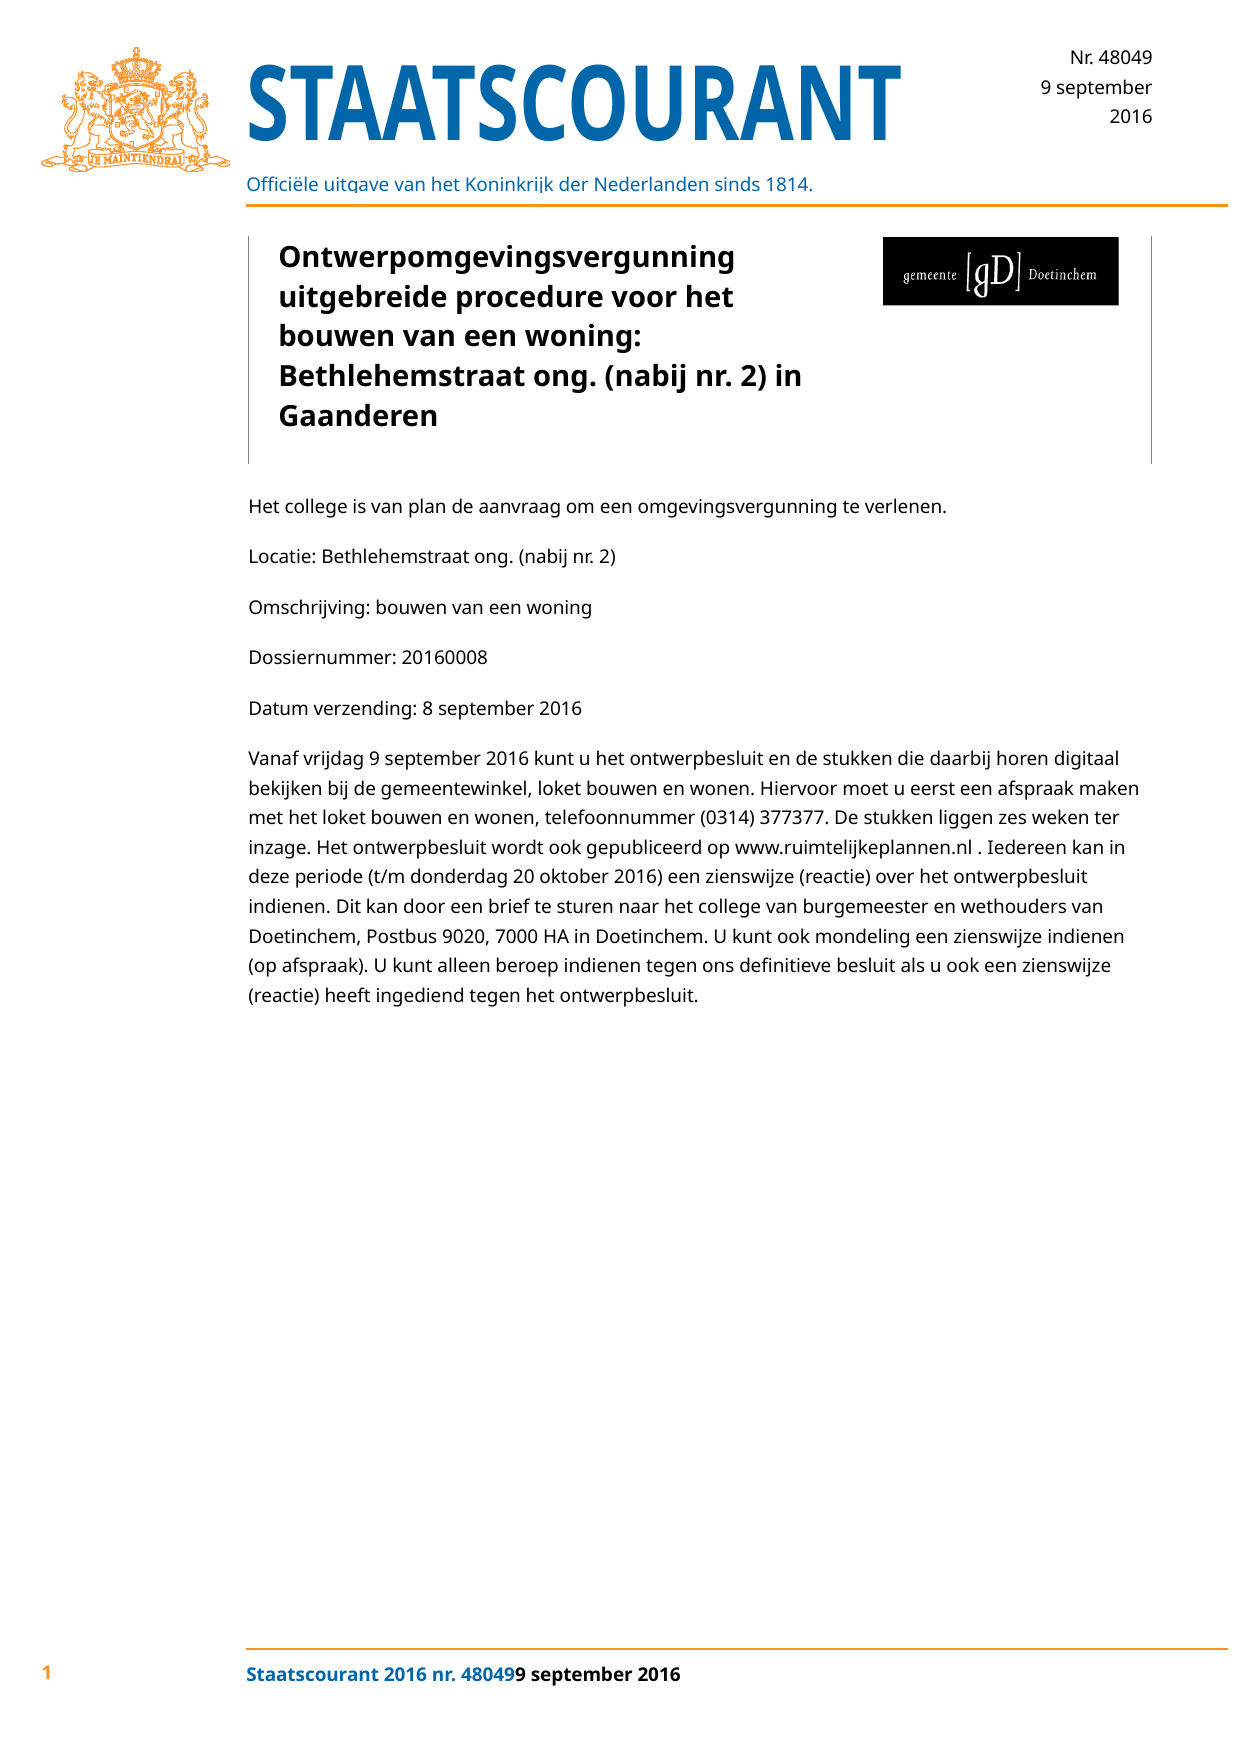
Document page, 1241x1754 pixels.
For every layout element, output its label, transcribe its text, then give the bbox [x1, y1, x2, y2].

picture [882, 236, 1119, 306]
text Omschrijving: bouwen van een woning [248, 594, 1152, 620]
picture [41, 47, 231, 172]
text Het college is van plan de aanvraag om een omgevingsvergunning te verlenen. [248, 493, 1152, 519]
text Locatie: Bethlehemstraat ong. (nabij nr. 2) [248, 544, 1152, 569]
text Datum verzending: 8 september 2016 [248, 695, 1152, 721]
table_header Ontwerpomgevingsvergunning uitgebreide procedure voor het bouwen van een woning: Bethlehemstraat ong. (nabij nr. 2) in Gaanderen [249, 236, 850, 464]
table_header [850, 236, 1151, 464]
text Vanaf vrijdag 9 september 2016 kunt u het ontwerpbesluit en de stukken die daarbij horen digitaal bekijken bij de gemeentewinkel, loket bouwen en wonen. Hiervoor moet u eerst een afspraak maken met het loket bouwen en wonen, telefoonnummer (0314) 377377. De stukken liggen zes weken ter inzage. Het ontwerpbesluit wordt ook gepubliceerd op www.ruimtelijkeplannen.nl . Iedereen kan in deze periode (t/m donderdag 20 oktober 2016) een zienswijze (reactie) over het ontwerpbesluit indienen. Dit kan door een brief te sturen naar het college van burgemeester en wethouders van Doetinchem, Postbus 9020, 7000 HA in Doetinchem. U kunt ook mondeling een zienswijze indienen (op afspraak). U kunt alleen beroep indienen tegen ons definitieve besluit als u ook een zienswijze (reactie) heeft ingediend tegen het ontwerpbesluit. [248, 745, 1152, 1008]
text Dossiernummer: 20160008 [248, 644, 1152, 670]
